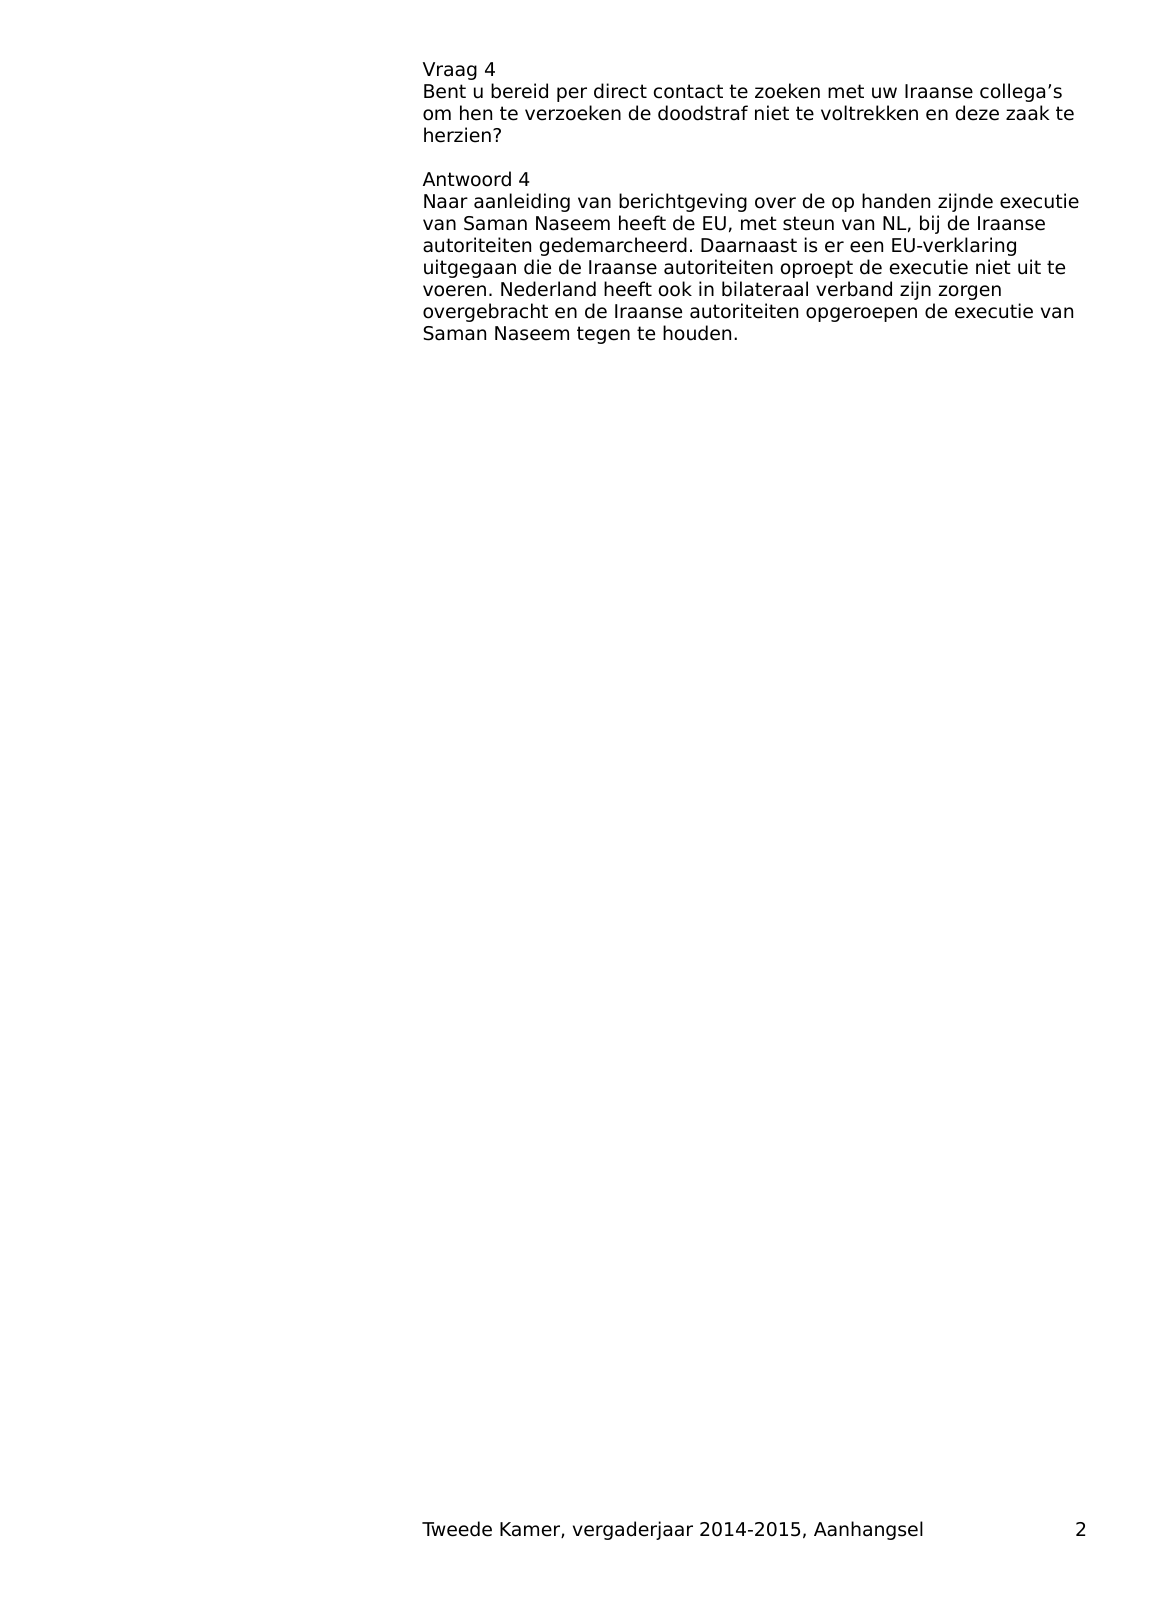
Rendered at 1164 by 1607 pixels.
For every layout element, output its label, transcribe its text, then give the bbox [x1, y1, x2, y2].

text Antwoord 4 [422, 169, 1087, 191]
text Naar aanleiding van berichtgeving over de op handen zijnde executie van Saman Naseem heeft de EU, met steun van NL, bij de Iraanse autoriteiten gedemarcheerd. Daarnaast is er een EU-verklaring uitgegaan die de Iraanse autoriteiten oproept de executie niet uit te voeren. Nederland heeft ook in bilateraal verband zijn zorgen overgebracht en de Iraanse autoriteiten opgeroepen de executie van Saman Naseem tegen te houden. [422, 191, 1087, 345]
text Bent u bereid per direct contact te zoeken met uw Iraanse collega’s om hen te verzoeken de doodstraf niet te voltrekken en deze zaak te herzien? [422, 81, 1087, 147]
text Vraag 4 [422, 59, 1087, 81]
